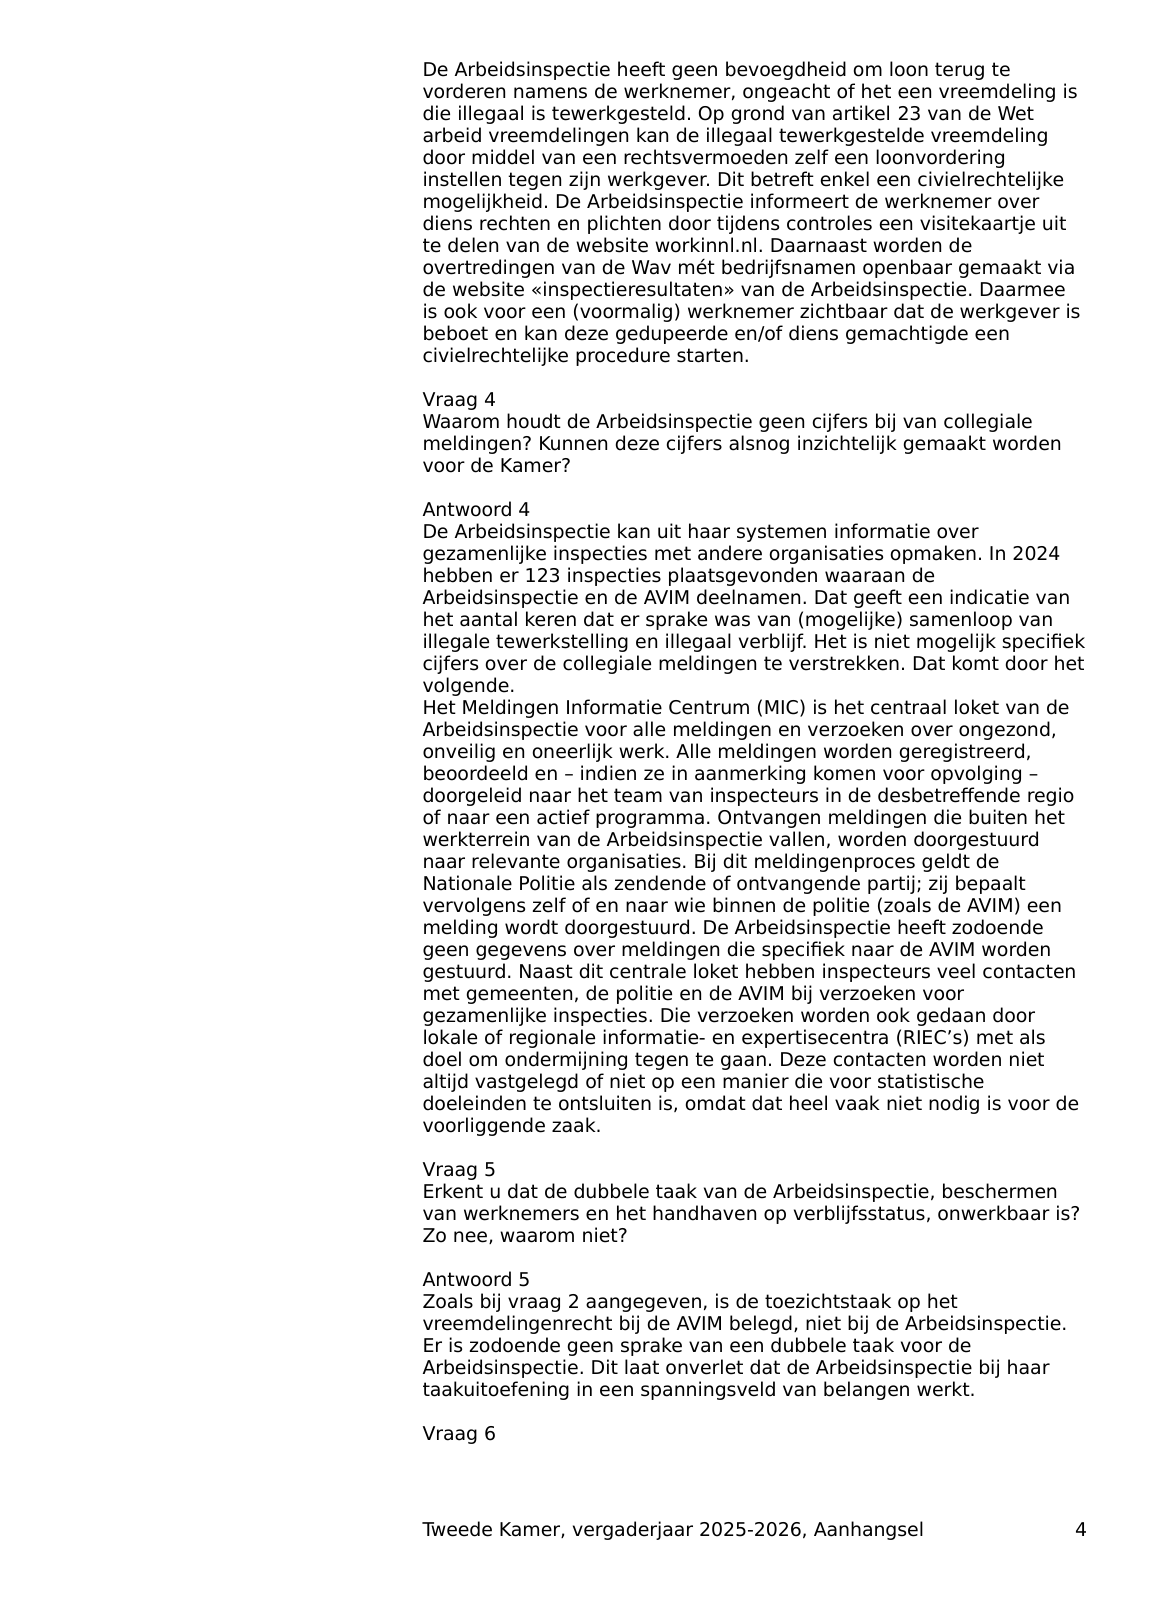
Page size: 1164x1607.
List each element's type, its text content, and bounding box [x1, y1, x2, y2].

text De Arbeidsinspectie heeft geen bevoegdheid om loon terug te vorderen namens de werknemer, ongeacht of het een vreemdeling is die illegaal is tewerkgesteld. Op grond van artikel 23 van de Wet arbeid vreemdelingen kan de illegaal tewerkgestelde vreemdeling door middel van een rechtsvermoeden zelf een loonvordering instellen tegen zijn werkgever. Dit betreft enkel een civielrechtelijke mogelijkheid. De Arbeidsinspectie informeert de werknemer over diens rechten en plichten door tijdens controles een visitekaartje uit te delen van de website workinnl.nl. Daarnaast worden de overtredingen van de Wav mét bedrijfsnamen openbaar gemaakt via de website «inspectieresultaten» van de Arbeidsinspectie. Daarmee is ook voor een (voormalig) werknemer zichtbaar dat de werkgever is beboet en kan deze gedupeerde en/of diens gemachtigde een civielrechtelijke procedure starten. [422, 59, 1087, 367]
text Vraag 5 [422, 1159, 1087, 1181]
text De Arbeidsinspectie kan uit haar systemen informatie over gezamenlijke inspecties met andere organisaties opmaken. In 2024 hebben er 123 inspecties plaatsgevonden waaraan de Arbeidsinspectie en de AVIM deelnamen. Dat geeft een indicatie van het aantal keren dat er sprake was van (mogelijke) samenloop van illegale tewerkstelling en illegaal verblijf. Het is niet mogelijk specifiek cijfers over de collegiale meldingen te verstrekken. Dat komt door het volgende. [422, 521, 1087, 697]
text Zoals bij vraag 2 aangegeven, is de toezichtstaak op het vreemdelingenrecht bij de AVIM belegd, niet bij de Arbeidsinspectie. Er is zodoende geen sprake van een dubbele taak voor de Arbeidsinspectie. Dit laat onverlet dat de Arbeidsinspectie bij haar taakuitoefening in een spanningsveld van belangen werkt. [422, 1291, 1087, 1401]
text Vraag 6 [422, 1423, 1087, 1445]
text Waarom houdt de Arbeidsinspectie geen cijfers bij van collegiale meldingen? Kunnen deze cijfers alsnog inzichtelijk gemaakt worden voor de Kamer? [422, 411, 1087, 477]
text Erkent u dat de dubbele taak van de Arbeidsinspectie, beschermen van werknemers en het handhaven op verblijfsstatus, onwerkbaar is? Zo nee, waarom niet? [422, 1181, 1087, 1247]
text Vraag 4 [422, 389, 1087, 411]
text Antwoord 5 [422, 1269, 1087, 1291]
text Antwoord 4 [422, 499, 1087, 521]
text Het Meldingen Informatie Centrum (MIC) is het centraal loket van de Arbeidsinspectie voor alle meldingen en verzoeken over ongezond, onveilig en oneerlijk werk. Alle meldingen worden geregistreerd, beoordeeld en – indien ze in aanmerking komen voor opvolging – doorgeleid naar het team van inspecteurs in de desbetreffende regio of naar een actief programma. Ontvangen meldingen die buiten het werkterrein van de Arbeidsinspectie vallen, worden doorgestuurd naar relevante organisaties. Bij dit meldingenproces geldt de Nationale Politie als zendende of ontvangende partij; zij bepaalt vervolgens zelf of en naar wie binnen de politie (zoals de AVIM) een melding wordt doorgestuurd. De Arbeidsinspectie heeft zodoende geen gegevens over meldingen die specifiek naar de AVIM worden gestuurd. Naast dit centrale loket hebben inspecteurs veel contacten met gemeenten, de politie en de AVIM bij verzoeken voor gezamenlijke inspecties. Die verzoeken worden ook gedaan door lokale of regionale informatie- en expertisecentra (RIEC’s) met als doel om ondermijning tegen te gaan. Deze contacten worden niet altijd vastgelegd of niet op een manier die voor statistische doeleinden te ontsluiten is, omdat dat heel vaak niet nodig is voor de voorliggende zaak. [422, 697, 1087, 1136]
